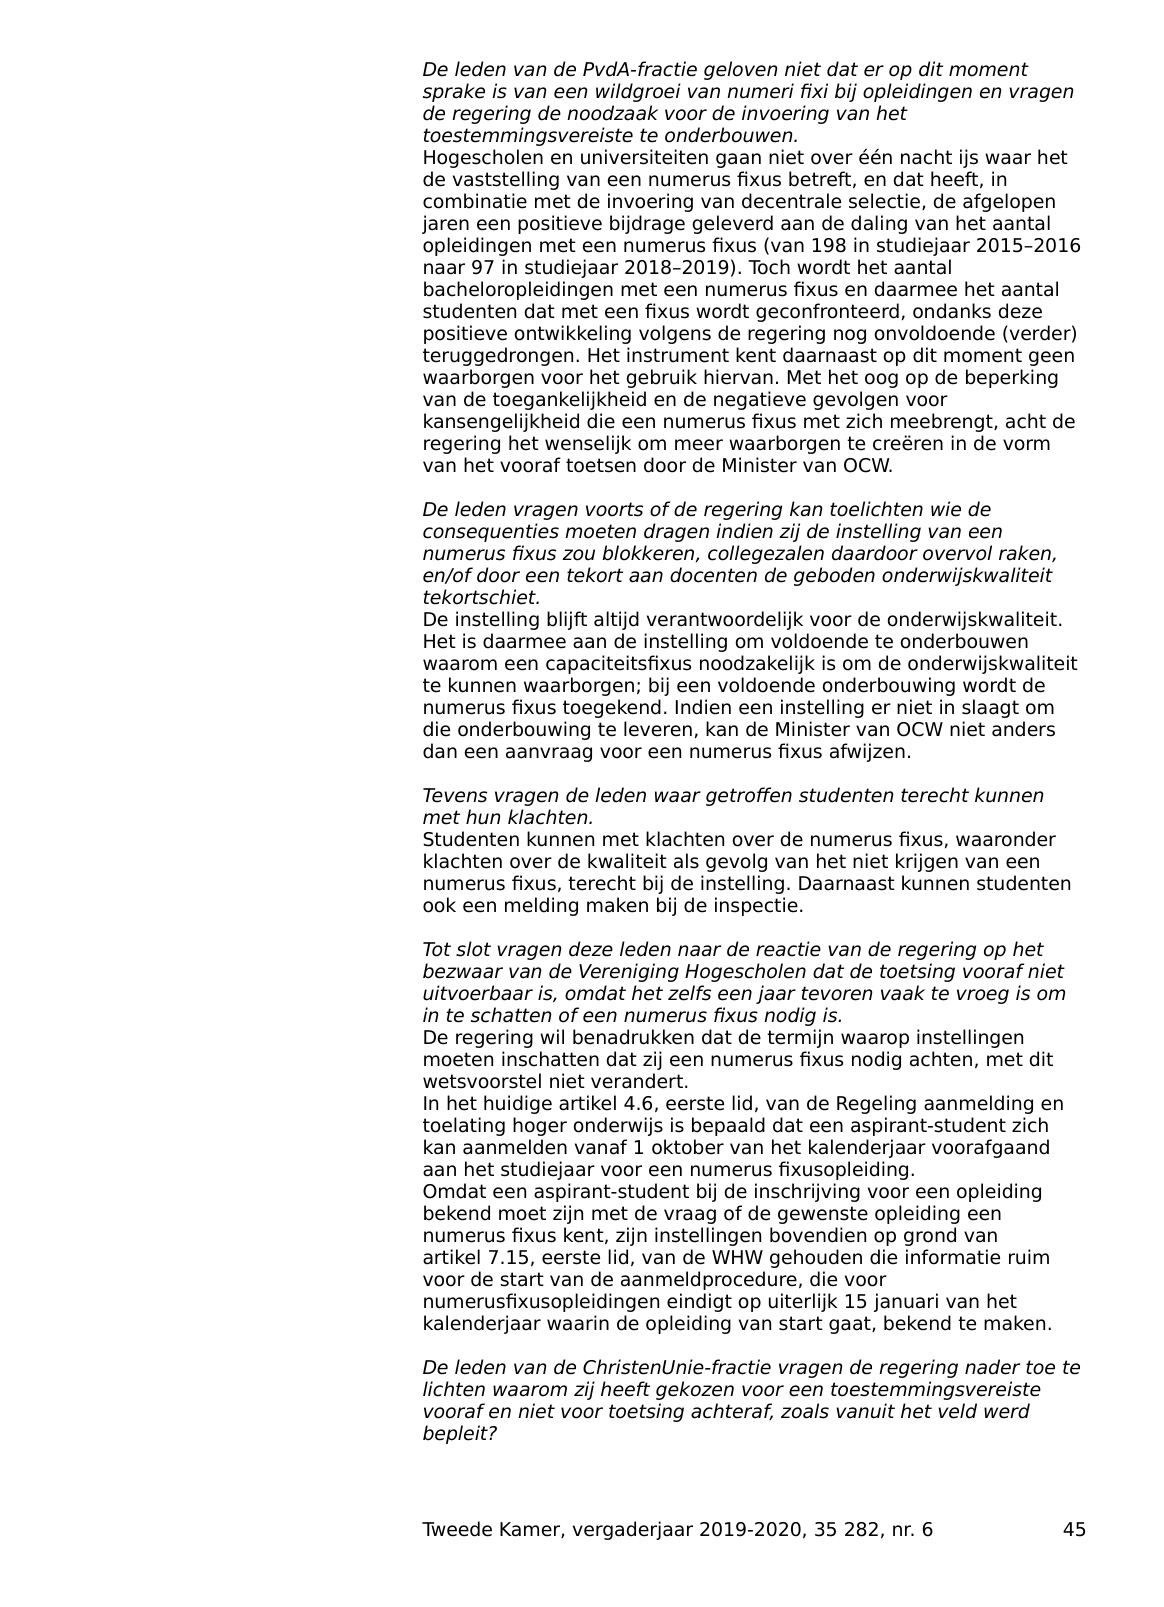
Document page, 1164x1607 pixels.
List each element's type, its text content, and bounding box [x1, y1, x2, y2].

text Tevens vragen de leden waar getroffen studenten terecht kunnen met hun klachten. [422, 785, 1087, 829]
text Omdat een aspirant-student bij de inschrijving voor een opleiding bekend moet zijn met de vraag of de gewenste opleiding een numerus fixus kent, zijn instellingen bovendien op grond van artikel 7.15, eerste lid, van de WHW gehouden die informatie ruim voor de start van de aanmeldprocedure, die voor numerusfixusopleidingen eindigt op uiterlijk 15 januari van het kalenderjaar waarin de opleiding van start gaat, bekend te maken. [422, 1181, 1087, 1334]
text De regering wil benadrukken dat de termijn waarop instellingen moeten inschatten dat zij een numerus fixus nodig achten, met dit wetsvoorstel niet verandert. [422, 1027, 1087, 1093]
text In het huidige artikel 4.6, eerste lid, van de Regeling aanmelding en toelating hoger onderwijs is bepaald dat een aspirant-student zich kan aanmelden vanaf 1 oktober van het kalenderjaar voorafgaand aan het studiejaar voor een numerus fixusopleiding. [422, 1093, 1087, 1181]
text Hogescholen en universiteiten gaan niet over één nacht ijs waar het de vaststelling van een numerus fixus betreft, en dat heeft, in combinatie met de invoering van decentrale selectie, de afgelopen jaren een positieve bijdrage geleverd aan de daling van het aantal opleidingen met een numerus fixus (van 198 in studiejaar 2015–2016 naar 97 in studiejaar 2018–2019). Toch wordt het aantal bacheloropleidingen met een numerus fixus en daarmee het aantal studenten dat met een fixus wordt geconfronteerd, ondanks deze positieve ontwikkeling volgens de regering nog onvoldoende (verder) teruggedrongen. Het instrument kent daarnaast op dit moment geen waarborgen voor het gebruik hiervan. Met het oog op de beperking van de toegankelijkheid en de negatieve gevolgen voor kansengelijkheid die een numerus fixus met zich meebrengt, acht de regering het wenselijk om meer waarborgen te creëren in de vorm van het vooraf toetsen door de Minister van OCW. [422, 147, 1087, 477]
text Tot slot vragen deze leden naar de reactie van de regering op het bezwaar van de Vereniging Hogescholen dat de toetsing vooraf niet uitvoerbaar is, omdat het zelfs een jaar tevoren vaak te vroeg is om in te schatten of een numerus fixus nodig is. [422, 939, 1087, 1027]
text De leden van de ChristenUnie-fractie vragen de regering nader toe te lichten waarom zij heeft gekozen voor een toestemmingsvereiste vooraf en niet voor toetsing achteraf, zoals vanuit het veld werd bepleit? [422, 1357, 1087, 1444]
text De leden van de PvdA-fractie geloven niet dat er op dit moment sprake is van een wildgroei van numeri fixi bij opleidingen en vragen de regering de noodzaak voor de invoering van het toestemmingsvereiste te onderbouwen. [422, 59, 1087, 147]
text Studenten kunnen met klachten over de numerus fixus, waaronder klachten over de kwaliteit als gevolg van het niet krijgen van een numerus fixus, terecht bij de instelling. Daarnaast kunnen studenten ook een melding maken bij de inspectie. [422, 829, 1087, 917]
text De instelling blijft altijd verantwoordelijk voor de onderwijskwaliteit. Het is daarmee aan de instelling om voldoende te onderbouwen waarom een capaciteitsfixus noodzakelijk is om de onderwijskwaliteit te kunnen waarborgen; bij een voldoende onderbouwing wordt de numerus fixus toegekend. Indien een instelling er niet in slaagt om die onderbouwing te leveren, kan de Minister van OCW niet anders dan een aanvraag voor een numerus fixus afwijzen. [422, 609, 1087, 763]
text De leden vragen voorts of de regering kan toelichten wie de consequenties moeten dragen indien zij de instelling van een numerus fixus zou blokkeren, collegezalen daardoor overvol raken, en/of door een tekort aan docenten de geboden onderwijskwaliteit tekortschiet. [422, 499, 1087, 609]
